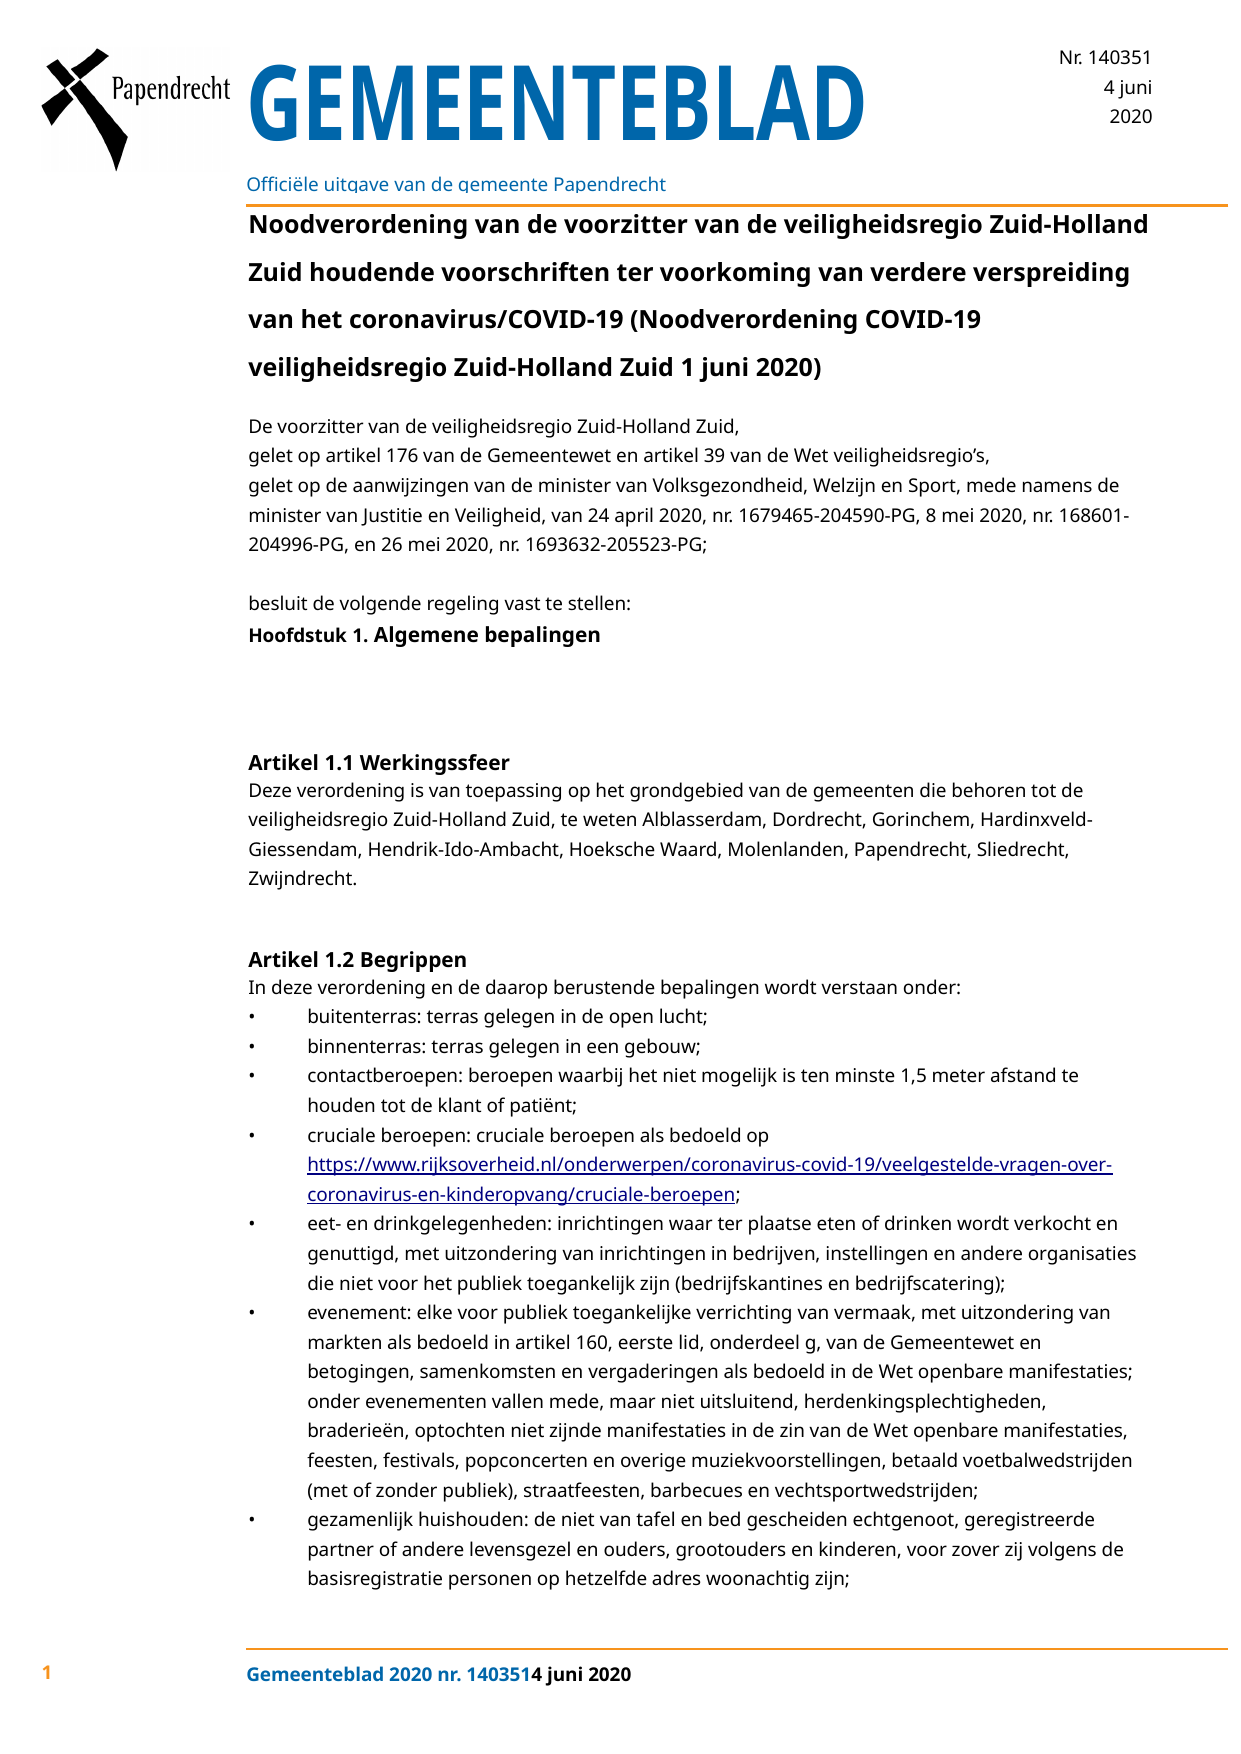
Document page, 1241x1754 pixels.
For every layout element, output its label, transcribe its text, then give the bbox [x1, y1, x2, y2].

list buitenterras: terras gelegen in de open lucht; [248, 1003, 1152, 1029]
text gelet op artikel 176 van de Gemeentewet en artikel 39 van de Wet veiligheidsregio’s, [248, 443, 1152, 468]
picture [41, 47, 231, 172]
list cruciale beroepen: cruciale beroepen als bedoeld op https://www.rijksoverheid.nl/onderwerpen/coronavirus-covid-19/veelgestelde-vragen-over-coronavirus-en-kinderopvang/cruciale-beroepen; [248, 1122, 1152, 1207]
text gelet op de aanwijzingen van de minister van Volksgezondheid, Welzijn en Sport, mede namens de minister van Justitie en Veiligheid, van 24 april 2020, nr. 1679465-204590-PG, 8 mei 2020, nr. 168601-204996-PG, en 26 mei 2020, nr. 1693632-205523-PG; [248, 472, 1152, 557]
text besluit de volgende regeling vast te stellen: [248, 591, 1152, 616]
list contactberoepen: beroepen waarbij het niet mogelijk is ten minste 1,5 meter afstand te houden tot de klant of patiënt; [248, 1063, 1152, 1118]
text Noodverordening van de voorzitter van de veiligheidsregio Zuid-Holland Zuid houdende voorschriften ter voorkoming van verdere verspreiding van het coronavirus/COVID-19 (Noodverordening COVID-19 veiligheidsregio Zuid-Holland Zuid 1 juni 2020) [248, 207, 1152, 384]
list eet- en drinkgelegenheden: inrichtingen waar ter plaatse eten of drinken wordt verkocht en genuttigd, met uitzondering van inrichtingen in bedrijven, instellingen en andere organisaties die niet voor het publiek toegankelijk zijn (bedrijfskantines en bedrijfscatering); [248, 1211, 1152, 1296]
text De voorzitter van de veiligheidsregio Zuid-Holland Zuid, [248, 413, 1152, 439]
text Artikel 1.1 Werkingssfeer [248, 748, 1152, 777]
list binnenterras: terras gelegen in een gebouw; [248, 1033, 1152, 1059]
text Hoofdstuk 1. Algemene bepalingen [248, 620, 1152, 649]
list evenement: elke voor publiek toegankelijke verrichting van vermaak, met uitzondering van markten als bedoeld in artikel 160, eerste lid, onderdeel g, van de Gemeentewet en betogingen, samenkomsten en vergaderingen als bedoeld in de Wet openbare manifestaties; onder evenementen vallen mede, maar niet uitsluitend, herdenkingsplechtigheden, braderieën, optochten niet zijnde manifestaties in de zin van de Wet openbare manifestaties, feesten, festivals, popconcerten en overige muziekvoorstellingen, betaald voetbalwedstrijden (met of zonder publiek), straatfeesten, barbecues en vechtsportwedstrijden; [248, 1299, 1152, 1503]
list gezamenlijk huishouden: de niet van tafel en bed gescheiden echtgenoot, geregistreerde partner of andere levensgezel en ouders, grootouders en kinderen, voor zover zij volgens de basisregistratie personen op hetzelfde adres woonachtig zijn; [248, 1506, 1152, 1591]
text Deze verordening is van toepassing op het grondgebied van de gemeenten die behoren tot de veiligheidsregio Zuid-Holland Zuid, te weten Alblasserdam, Dordrecht, Gorinchem, Hardinxveld- Giessendam, Hendrik-Ido-Ambacht, Hoeksche Waard, Molenlanden, Papendrecht, Sliedrecht, Zwijndrecht. [248, 777, 1152, 891]
text Artikel 1.2 Begrippen [248, 946, 1152, 974]
text In deze verordening en de daarop berustende bepalingen wordt verstaan onder: [248, 974, 1152, 1000]
